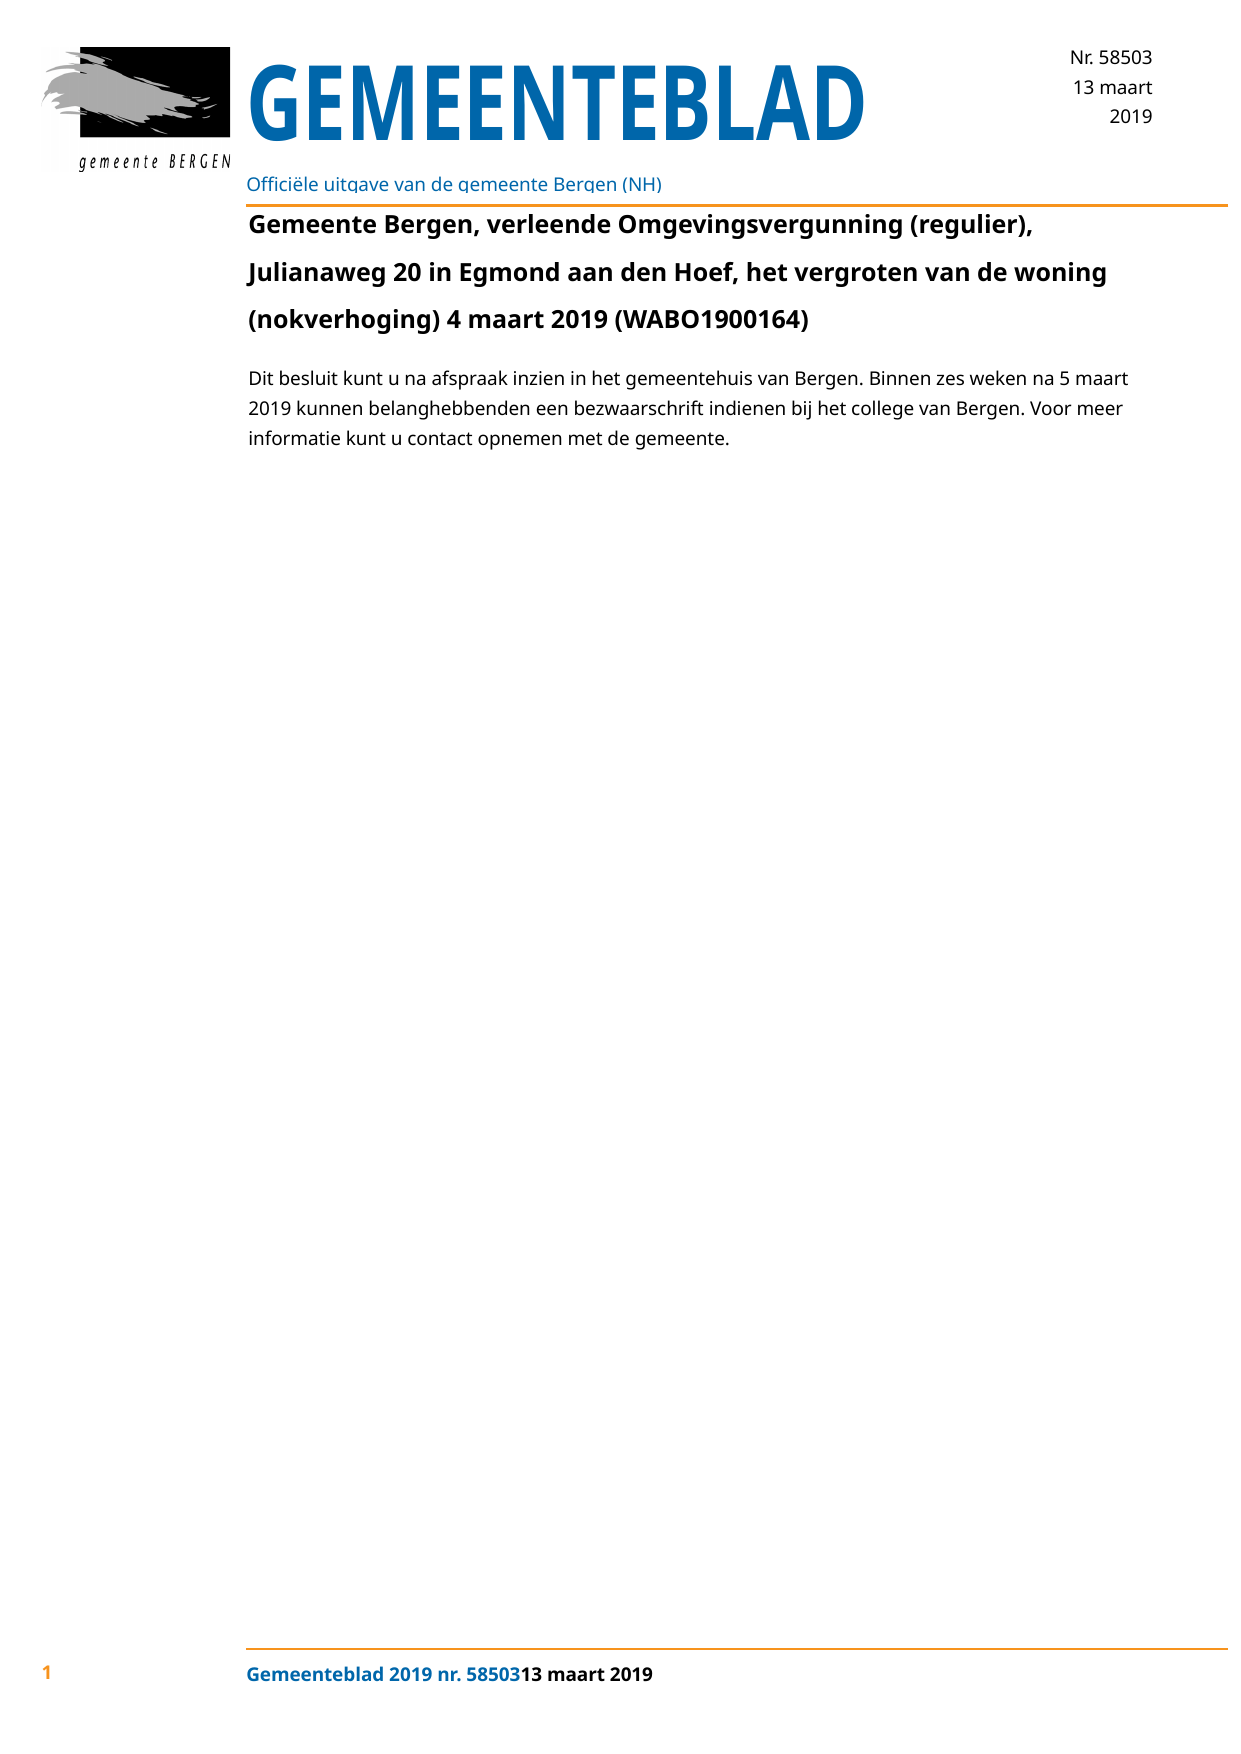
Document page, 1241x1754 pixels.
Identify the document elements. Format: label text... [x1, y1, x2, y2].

picture [41, 47, 231, 172]
text Dit besluit kunt u na afspraak inzien in het gemeentehuis van Bergen. Binnen zes weken na 5 maart 2019 kunnen belanghebbenden een bezwaarschrift indienen bij het college van Bergen. Voor meer informatie kunt u contact opnemen met de gemeente. [248, 366, 1152, 450]
text Gemeente Bergen, verleende Omgevingsvergunning (regulier), Julianaweg 20 in Egmond aan den Hoef, het vergroten van de woning (nokverhoging) 4 maart 2019 (WABO1900164) [248, 207, 1152, 336]
